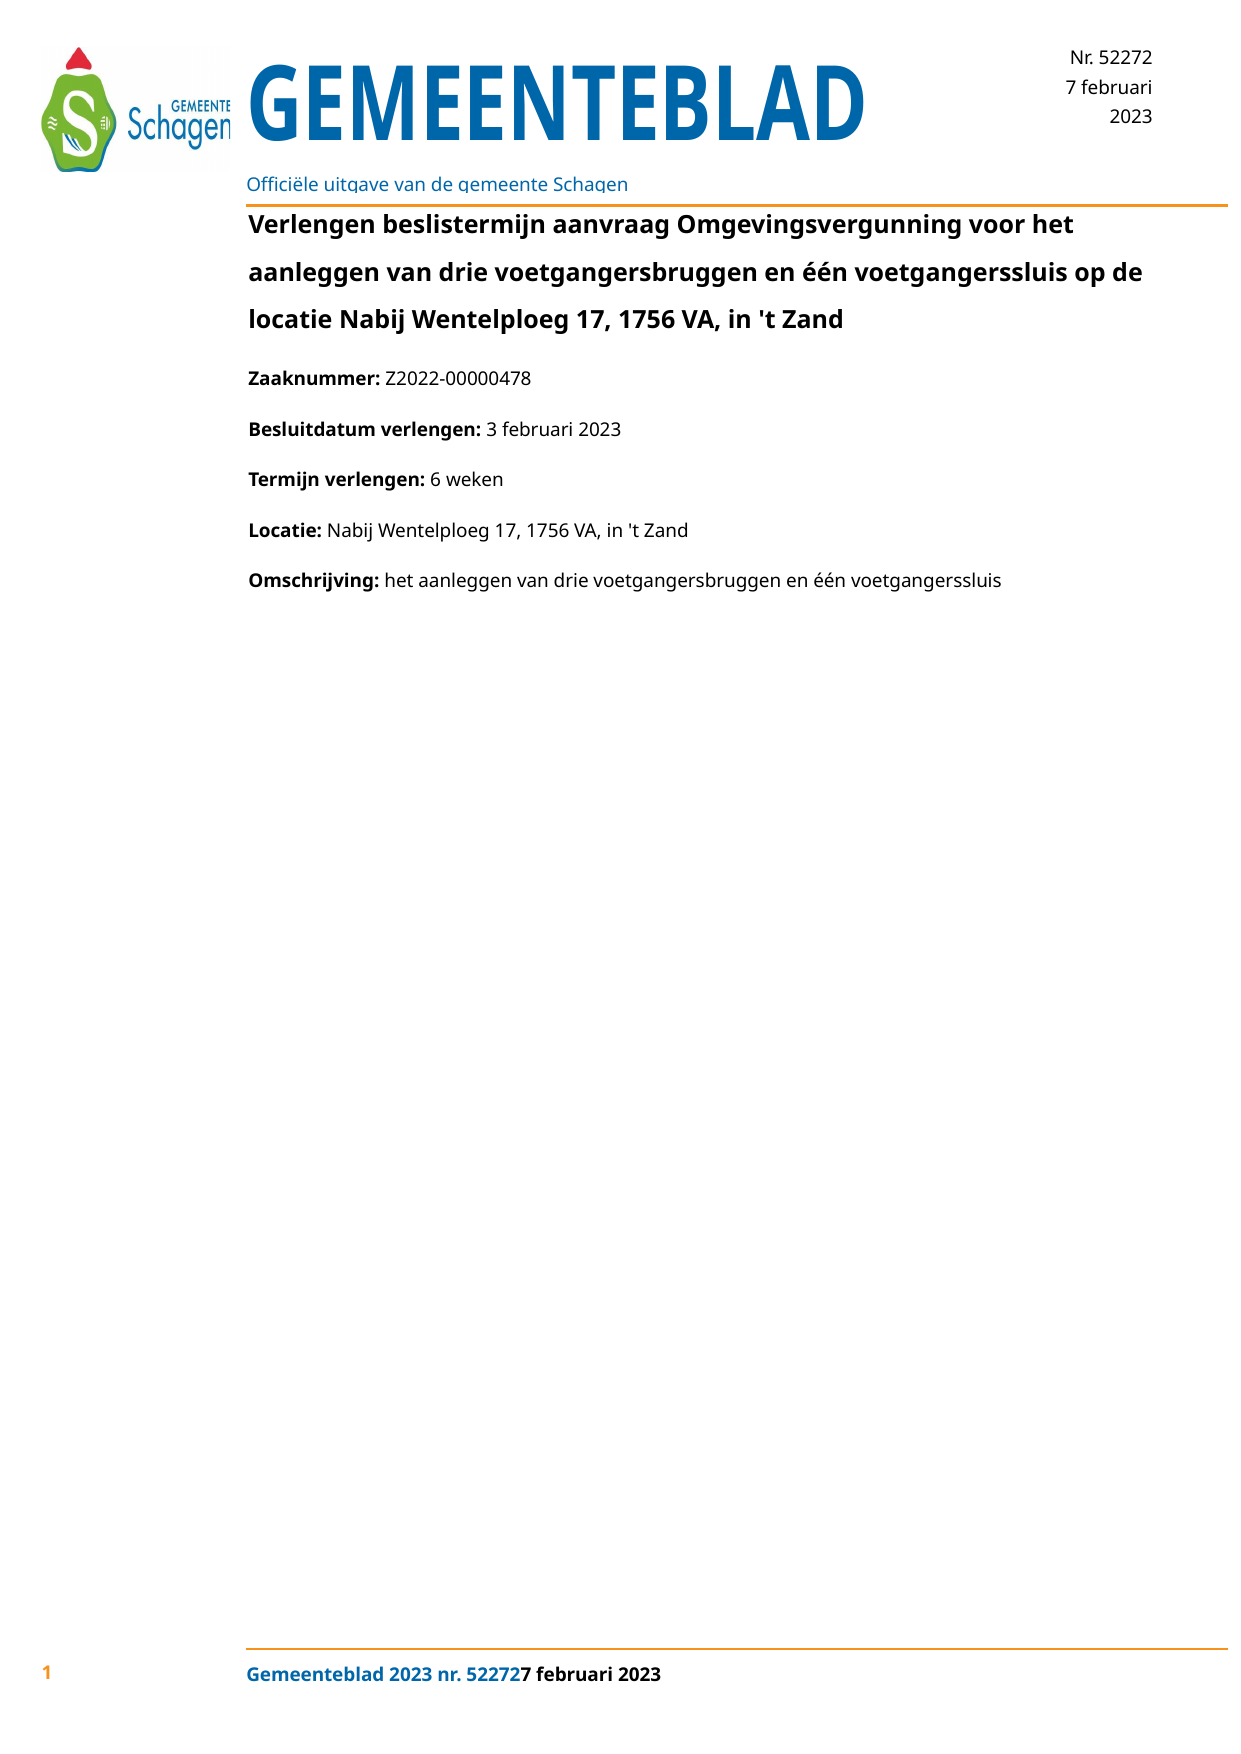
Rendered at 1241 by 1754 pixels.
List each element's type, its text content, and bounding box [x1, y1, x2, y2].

text Verlengen beslistermijn aanvraag Omgevingsvergunning voor het aanleggen van drie voetgangersbruggen en één voetgangerssluis op de locatie Nabij Wentelploeg 17, 1756 VA, in 't Zand [248, 207, 1152, 336]
picture [41, 47, 231, 172]
text Besluitdatum verlengen: 3 februari 2023 [248, 416, 1152, 442]
text Zaaknummer: Z2022-00000478 [248, 366, 1152, 391]
text Locatie: Nabij Wentelploeg 17, 1756 VA, in 't Zand [248, 517, 1152, 542]
text Omschrijving: het aanleggen van drie voetgangersbruggen en één voetgangerssluis [248, 567, 1152, 593]
text Termijn verlengen: 6 weken [248, 466, 1152, 492]
